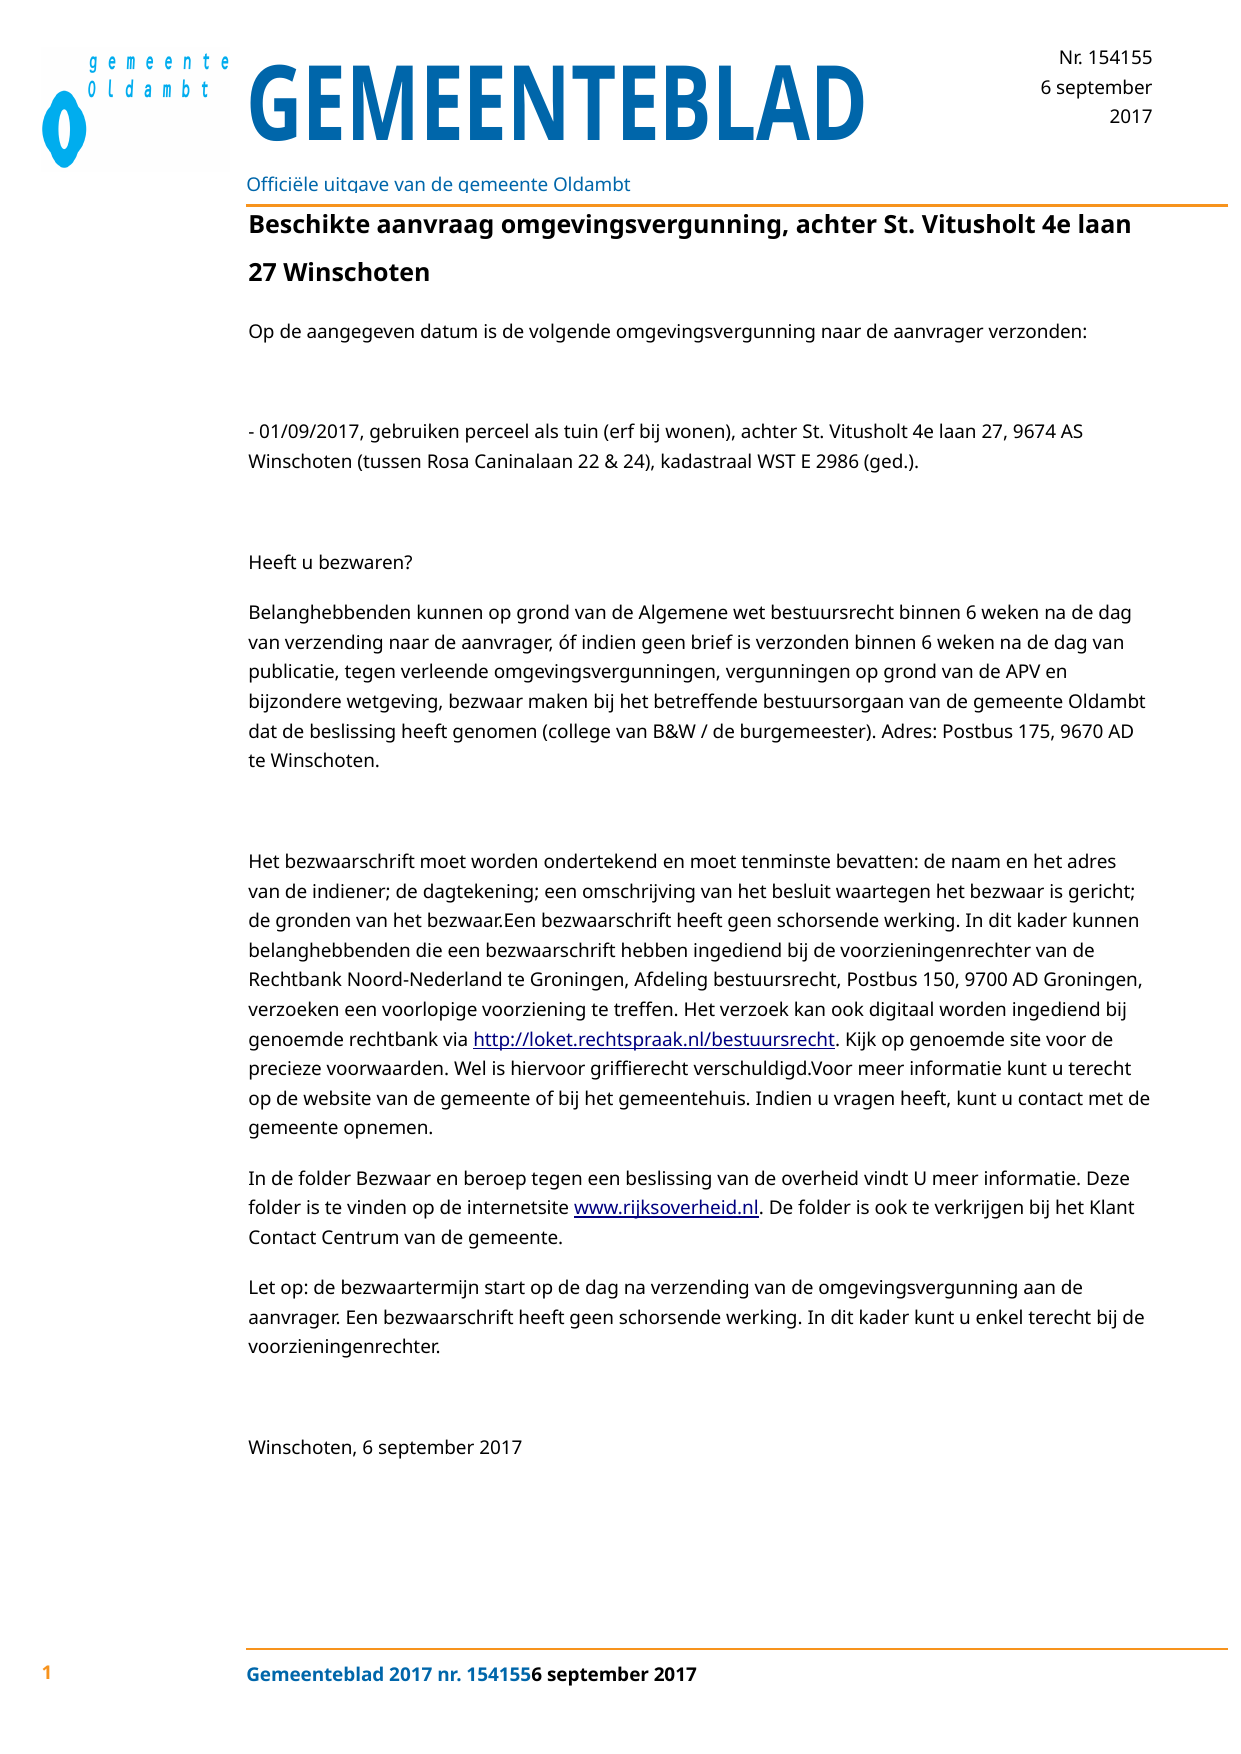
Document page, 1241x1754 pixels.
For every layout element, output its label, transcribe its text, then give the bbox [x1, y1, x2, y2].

text Het bezwaarschrift moet worden ondertekend en moet tenminste bevatten: de naam en het adres van de indiener; de dagtekening; een omschrijving van het besluit waartegen het bezwaar is gericht; de gronden van het bezwaar.Een bezwaarschrift heeft geen schorsende werking. In dit kader kunnen belanghebbenden die een bezwaarschrift hebben ingediend bij de voorzieningenrechter van de Rechtbank Noord-Nederland te Groningen, Afdeling bestuursrecht, Postbus 150, 9700 AD Groningen, verzoeken een voorlopige voorziening te treffen. Het verzoek kan ook digitaal worden ingediend bij genoemde rechtbank via http://loket.rechtspraak.nl/bestuursrecht. Kijk op genoemde site voor de precieze voorwaarden. Wel is hiervoor griffierecht verschuldigd.Voor meer informatie kunt u terecht op de website van de gemeente of bij het gemeentehuis. Indien u vragen heeft, kunt u contact met de gemeente opnemen. [248, 848, 1152, 1140]
text Belanghebbenden kunnen op grond van de Algemene wet bestuursrecht binnen 6 weken na de dag van verzending naar de aanvrager, óf indien geen brief is verzonden binnen 6 weken na de dag van publicatie, tegen verleende omgevingsvergunningen, vergunningen op grond van de APV en bijzondere wetgeving, bezwaar maken bij het betreffende bestuursorgaan van de gemeente Oldambt dat de beslissing heeft genomen (college van B&W / de burgemeester). Adres: Postbus 175, 9670 AD te Winschoten. [248, 599, 1152, 773]
text In de folder Bezwaar en beroep tegen een beslissing van de overheid vindt U meer informatie. Deze folder is te vinden op de internetsite www.rijksoverheid.nl. De folder is ook te verkrijgen bij het Klant Contact Centrum van de gemeente. [248, 1165, 1152, 1250]
text Winschoten, 6 september 2017 [248, 1434, 1152, 1460]
text - 01/09/2017, gebruiken perceel als tuin (erf bij wonen), achter St. Vitusholt 4e laan 27, 9674 AS Winschoten (tussen Rosa Caninalaan 22 & 24), kadastraal WST E 2986 (ged.). [248, 419, 1152, 474]
text Op de aangegeven datum is de volgende omgevingsvergunning naar de aanvrager verzonden: [248, 318, 1152, 344]
text Heeft u bezwaren? [248, 549, 1152, 575]
picture [41, 47, 231, 172]
text Beschikte aanvraag omgevingsvergunning, achter St. Vitusholt 4e laan 27 Winschoten [248, 207, 1152, 288]
text Let op: de bezwaartermijn start op de dag na verzending van de omgevingsvergunning aan de aanvrager. Een bezwaarschrift heeft geen schorsende werking. In dit kader kunt u enkel terecht bij de voorzieningenrechter. [248, 1274, 1152, 1359]
